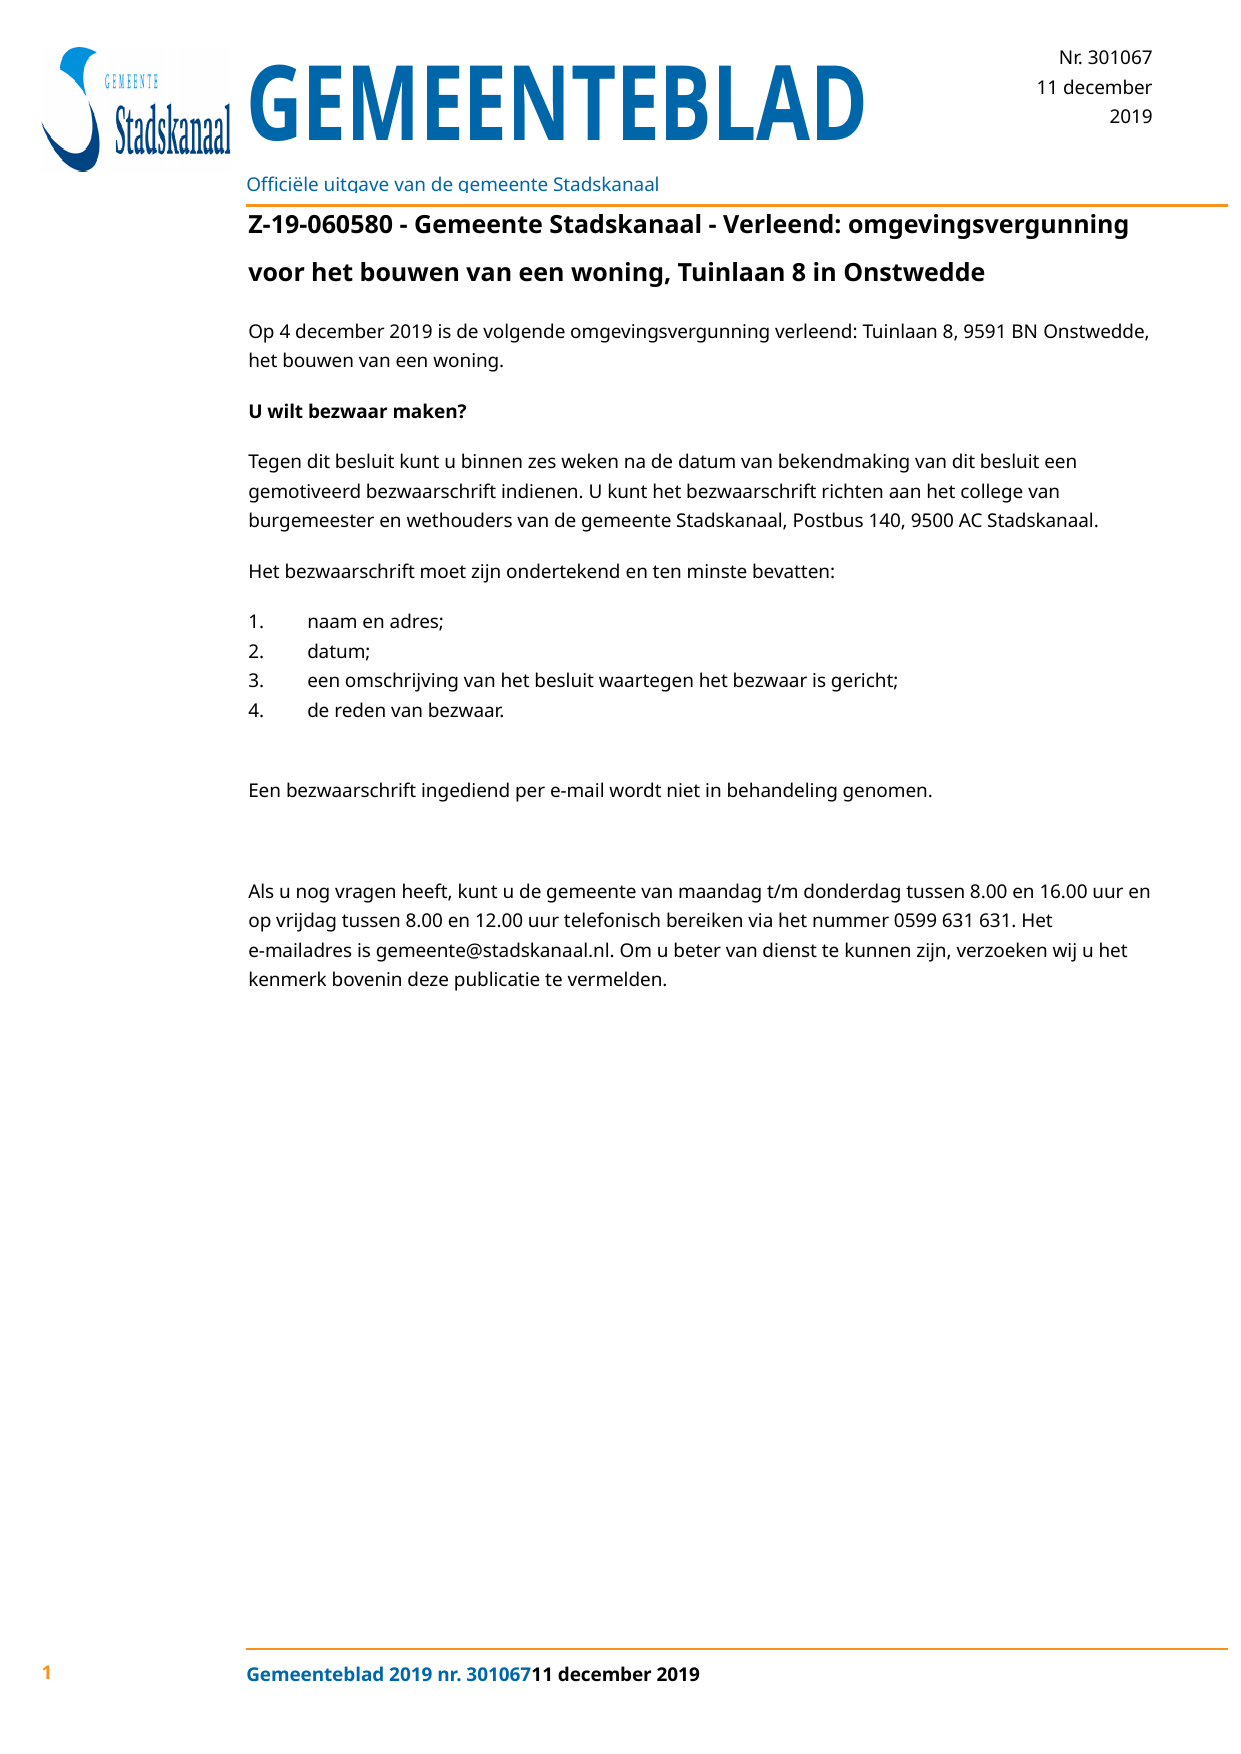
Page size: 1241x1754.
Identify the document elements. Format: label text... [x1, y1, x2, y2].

text Een bezwaarschrift ingediend per e-mail wordt niet in behandeling genomen. [248, 777, 1152, 803]
picture [41, 47, 231, 172]
list een omschrijving van het besluit waartegen het bezwaar is gericht; [248, 667, 1152, 693]
text Z-19-060580 - Gemeente Stadskanaal - Verleend: omgevingsvergunning voor het bouwen van een woning, Tuinlaan 8 in Onstwedde [248, 207, 1152, 288]
text Het bezwaarschrift moet zijn ondertekend en ten minste bevatten: [248, 558, 1152, 584]
list datum; [248, 638, 1152, 664]
text Op 4 december 2019 is de volgende omgevingsvergunning verleend: Tuinlaan 8, 9591 BN Onstwedde, het bouwen van een woning. [248, 318, 1152, 373]
list naam en adres; [248, 608, 1152, 634]
text U wilt bezwaar maken? [248, 398, 1152, 424]
text Tegen dit besluit kunt u binnen zes weken na de datum van bekendmaking van dit besluit een gemotiveerd bezwaarschrift indienen. U kunt het bezwaarschrift richten aan het college van burgemeester en wethouders van de gemeente Stadskanaal, Postbus 140, 9500 AC Stadskanaal. [248, 448, 1152, 533]
text Als u nog vragen heeft, kunt u de gemeente van maandag t/m donderdag tussen 8.00 en 16.00 uur en op vrijdag tussen 8.00 en 12.00 uur telefonisch bereiken via het nummer 0599 631 631. Het e‑mailadres is gemeente@stadskanaal.nl. Om u beter van dienst te kunnen zijn, verzoeken wij u het kenmerk bovenin deze publicatie te vermelden. [248, 878, 1152, 992]
list de reden van bezwaar. [248, 697, 1152, 723]
